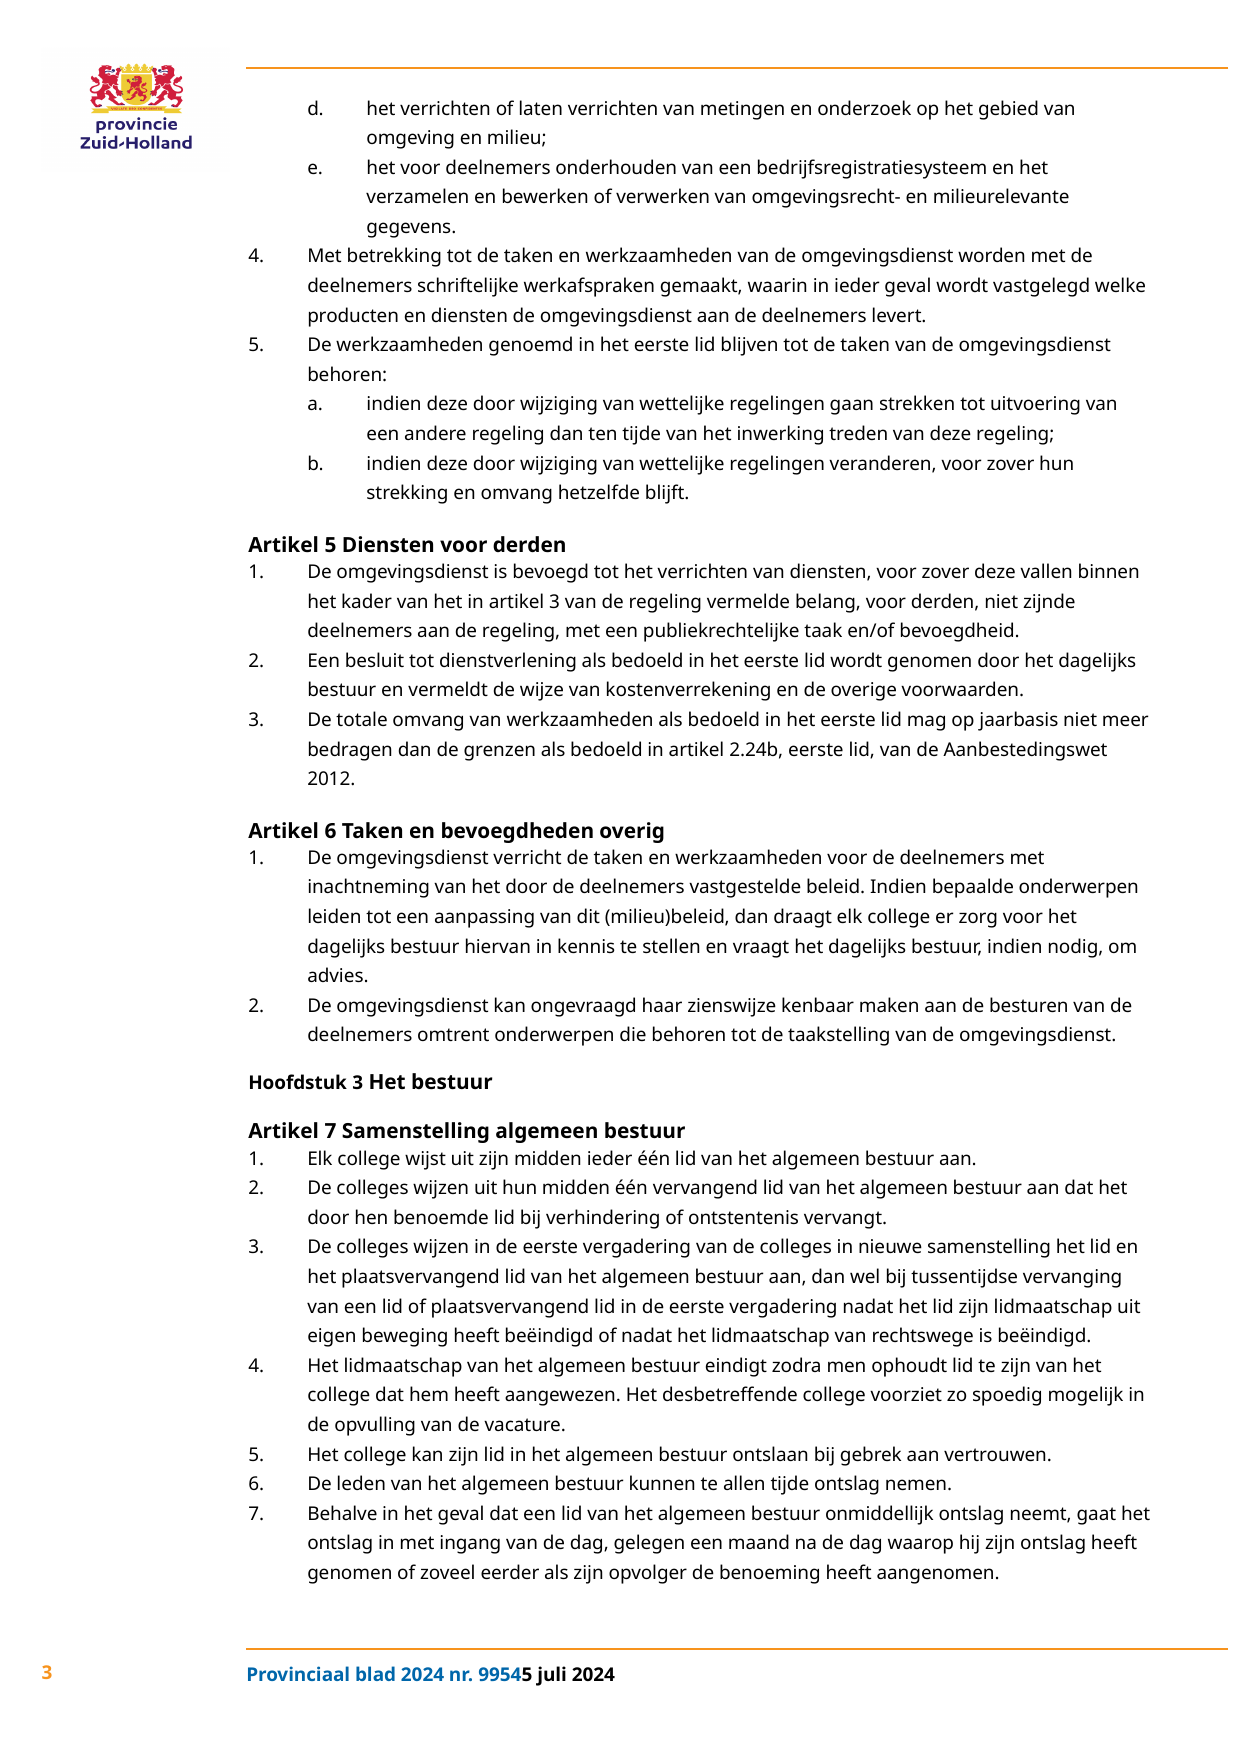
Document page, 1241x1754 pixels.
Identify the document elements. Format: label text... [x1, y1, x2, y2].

list Een besluit tot dienstverlening als bedoeld in het eerste lid wordt genomen door het dagelijks bestuur en vermeldt de wijze van kostenverrekening en de overige voorwaarden. [248, 647, 1152, 702]
list De totale omvang van werkzaamheden als bedoeld in het eerste lid mag op jaarbasis niet meer bedragen dan de grenzen als bedoeld in artikel 2.24b, eerste lid, van de Aanbestedingswet 2012. [248, 706, 1152, 791]
list indien deze door wijziging van wettelijke regelingen veranderen, voor zover hun strekking en omvang hetzelfde blijft. [307, 450, 1152, 505]
text Artikel 7 Samenstelling algemeen bestuur [248, 1117, 1152, 1145]
list De werkzaamheden genoemd in het eerste lid blijven tot de taken van de omgevingsdienst behoren: [248, 331, 1152, 387]
list Behalve in het geval dat een lid van het algemeen bestuur onmiddellijk ontslag neemt, gaat het ontslag in met ingang van de dag, gelegen een maand na de dag waarop hij zijn ontslag heeft genomen of zoveel eerder als zijn opvolger de benoeming heeft aangenomen. [248, 1500, 1152, 1585]
picture [41, 47, 231, 172]
list het voor deelnemers onderhouden van een bedrijfsregistratiesysteem en het verzamelen en bewerken of verwerken van omgevingsrecht- en milieurelevante gegevens. [307, 154, 1152, 239]
text Artikel 5 Diensten voor derden [248, 530, 1152, 558]
list De colleges wijzen uit hun midden één vervangend lid van het algemeen bestuur aan dat het door hen benoemde lid bij verhindering of ontstentenis vervangt. [248, 1174, 1152, 1230]
list Het college kan zijn lid in het algemeen bestuur ontslaan bij gebrek aan vertrouwen. [248, 1441, 1152, 1467]
text Hoofdstuk 3 Het bestuur [248, 1067, 1152, 1096]
list De leden van het algemeen bestuur kunnen te allen tijde ontslag nemen. [248, 1470, 1152, 1496]
list De omgevingsdienst kan ongevraagd haar zienswijze kenbaar maken aan de besturen van de deelnemers omtrent onderwerpen die behoren tot de taakstelling van de omgevingsdienst. [248, 992, 1152, 1047]
list De omgevingsdienst is bevoegd tot het verrichten van diensten, voor zover deze vallen binnen het kader van het in artikel 3 van de regeling vermelde belang, voor derden, niet zijnde deelnemers aan de regeling, met een publiekrechtelijke taak en/of bevoegdheid. [248, 558, 1152, 643]
list indien deze door wijziging van wettelijke regelingen gaan strekken tot uitvoering van een andere regeling dan ten tijde van het inwerking treden van deze regeling; [307, 391, 1152, 446]
text Artikel 6 Taken en bevoegdheden overig [248, 816, 1152, 844]
list Met betrekking tot de taken en werkzaamheden van de omgevingsdienst worden met de deelnemers schriftelijke werkafspraken gemaakt, waarin in ieder geval wordt vastgelegd welke producten en diensten de omgevingsdienst aan de deelnemers levert. [248, 243, 1152, 328]
list het verrichten of laten verrichten van metingen en onderzoek op het gebied van omgeving en milieu; [307, 95, 1152, 150]
list De colleges wijzen in de eerste vergadering van de colleges in nieuwe samenstelling het lid en het plaatsvervangend lid van het algemeen bestuur aan, dan wel bij tussentijdse vervanging van een lid of plaatsvervangend lid in de eerste vergadering nadat het lid zijn lidmaatschap uit eigen beweging heeft beëindigd of nadat het lidmaatschap van rechtswege is beëindigd. [248, 1234, 1152, 1348]
list Elk college wijst uit zijn midden ieder één lid van het algemeen bestuur aan. [248, 1145, 1152, 1171]
list De omgevingsdienst verricht de taken en werkzaamheden voor de deelnemers met inachtneming van het door de deelnemers vastgestelde beleid. Indien bepaalde onderwerpen leiden tot een aanpassing van dit (milieu)beleid, dan draagt elk college er zorg voor het dagelijks bestuur hiervan in kennis te stellen en vraagt het dagelijks bestuur, indien nodig, om advies. [248, 844, 1152, 988]
list Het lidmaatschap van het algemeen bestuur eindigt zodra men ophoudt lid te zijn van het college dat hem heeft aangewezen. Het desbetreffende college voorziet zo spoedig mogelijk in de opvulling van de vacature. [248, 1352, 1152, 1437]
